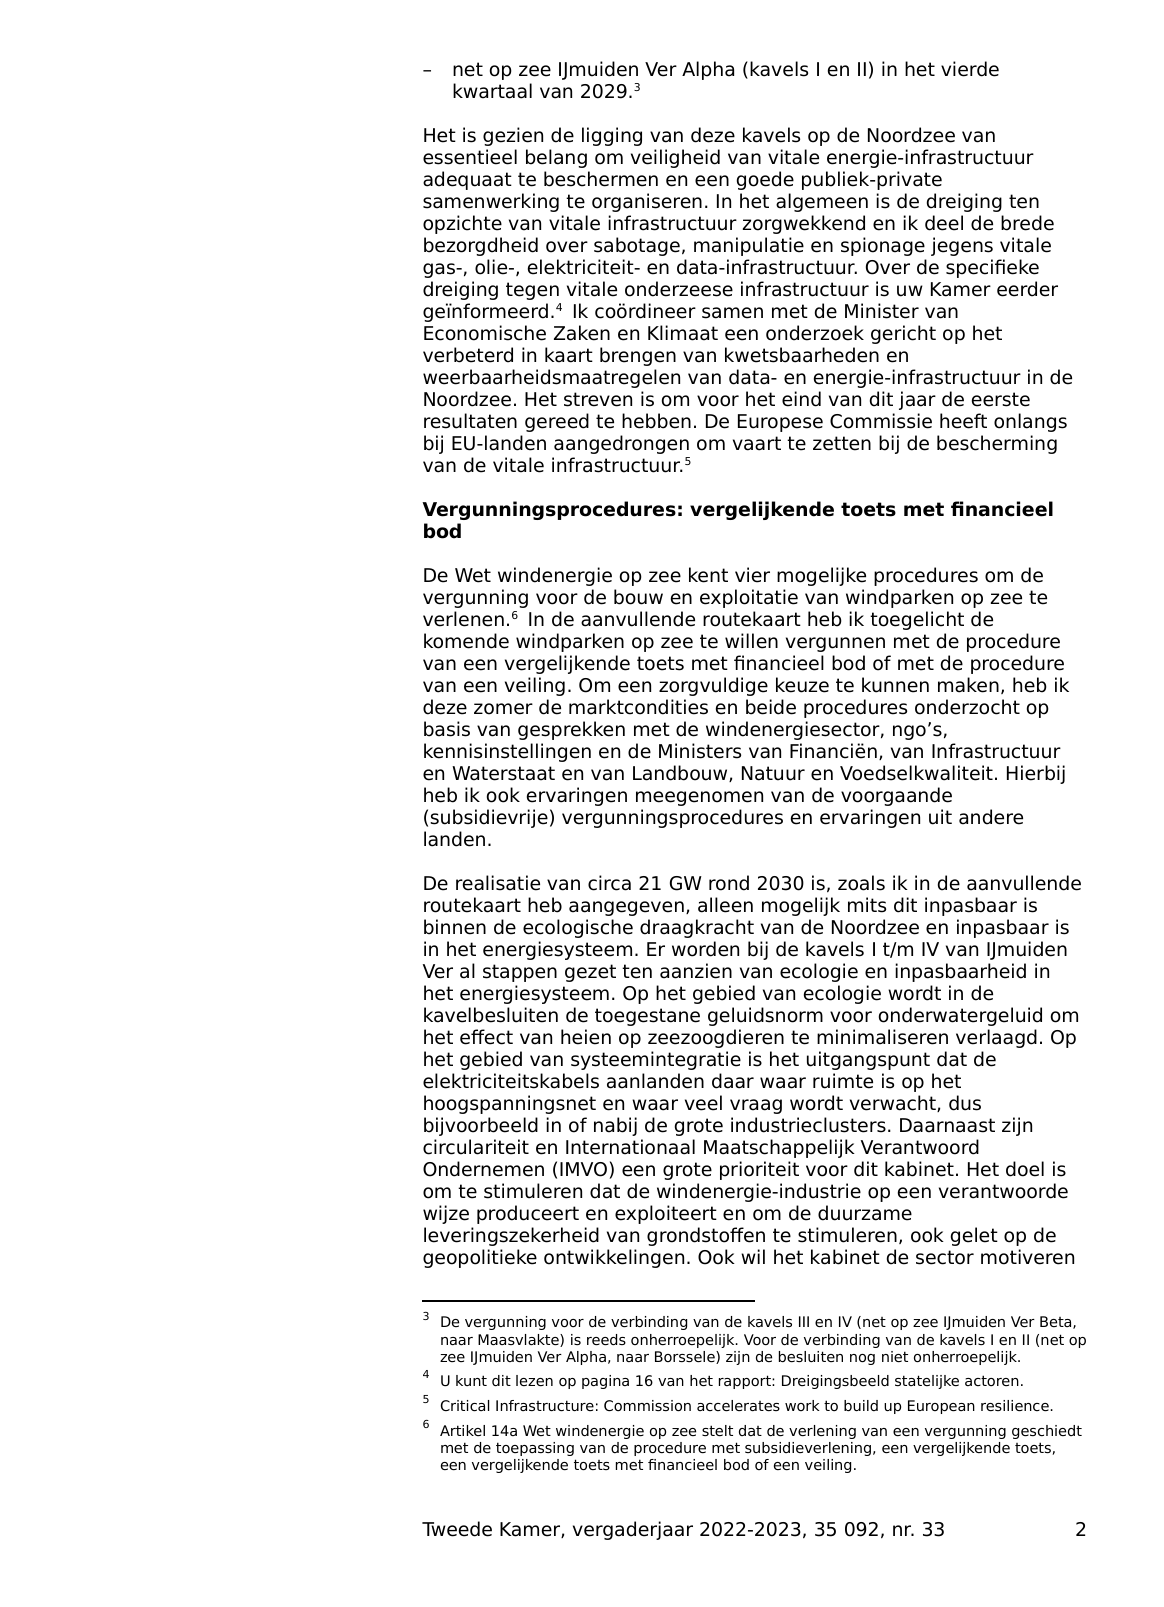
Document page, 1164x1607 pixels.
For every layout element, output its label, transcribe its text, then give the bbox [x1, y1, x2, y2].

text Artikel 14a Wet windenergie op zee stelt dat de verlening van een vergunning geschiedt met de toepassing van de procedure met subsidieverlening, een vergelijkende toets, een vergelijkende toets met financieel bod of een veiling. [422, 1418, 1087, 1474]
text U kunt dit lezen op pagina 16 van het rapport: Dreigingsbeeld statelijke actoren. [422, 1368, 1087, 1391]
text De vergunning voor de verbinding van de kavels III en IV (net op zee IJmuiden Ver Beta, naar Maasvlakte) is reeds onherroepelijk. Voor de verbinding van de kavels I en II (net op zee IJmuiden Ver Alpha, naar Borssele) zijn de besluiten nog niet onherroepelijk. [422, 1310, 1087, 1366]
subtitle Vergunningsprocedures: vergelijkende toets met financieel bod [422, 499, 1087, 543]
text – net op zee IJmuiden Ver Alpha (kavels I en II) in het vierde kwartaal van 2029. [422, 59, 1087, 103]
text Het is gezien de ligging van deze kavels op de Noordzee van essentieel belang om veiligheid van vitale energie-infrastructuur adequaat te beschermen en een goede publiek-private samenwerking te organiseren. In het algemeen is de dreiging ten opzichte van vitale infrastructuur zorgwekkend en ik deel de brede bezorgdheid over sabotage, manipulatie en spionage jegens vitale gas-, olie-, elektriciteit- en data-infrastructuur. Over de specifieke dreiging tegen vitale onderzeese infrastructuur is uw Kamer eerder geïnformeerd. Ik coördineer samen met de Minister van Economische Zaken en Klimaat een onderzoek gericht op het verbeterd in kaart brengen van kwetsbaarheden en weerbaarheidsmaatregelen van data- en energie-infrastructuur in de Noordzee. Het streven is om voor het eind van dit jaar de eerste resultaten gereed te hebben. De Europese Commissie heeft onlangs bij EU-landen aangedrongen om vaart te zetten bij de bescherming van de vitale infrastructuur. [422, 125, 1087, 477]
text De Wet windenergie op zee kent vier mogelijke procedures om de vergunning voor de bouw en exploitatie van windparken op zee te verlenen. In de aanvullende routekaart heb ik toegelicht de komende windparken op zee te willen vergunnen met de procedure van een vergelijkende toets met financieel bod of met de procedure van een veiling. Om een zorgvuldige keuze te kunnen maken, heb ik deze zomer de marktcondities en beide procedures onderzocht op basis van gesprekken met de windenergiesector, ngo’s, kennisinstellingen en de Ministers van Financiën, van Infrastructuur en Waterstaat en van Landbouw, Natuur en Voedselkwaliteit. Hierbij heb ik ook ervaringen meegenomen van de voorgaande (subsidievrije) vergunningsprocedures en ervaringen uit andere landen. [422, 565, 1087, 851]
text Critical Infrastructure: Commission accelerates work to build up European resilience. [422, 1393, 1087, 1416]
text De realisatie van circa 21 GW rond 2030 is, zoals ik in de aanvullende routekaart heb aangegeven, alleen mogelijk mits dit inpasbaar is binnen de ecologische draagkracht van de Noordzee en inpasbaar is in het energiesysteem. Er worden bij de kavels I t/m IV van IJmuiden Ver al stappen gezet ten aanzien van ecologie en inpasbaarheid in het energiesysteem. Op het gebied van ecologie wordt in de kavelbesluiten de toegestane geluidsnorm voor onderwatergeluid om het effect van heien op zeezoogdieren te minimaliseren verlaagd. Op het gebied van systeemintegratie is het uitgangspunt dat de elektriciteitskabels aanlanden daar waar ruimte is op het hoogspanningsnet en waar veel vraag wordt verwacht, dus bijvoorbeeld in of nabij de grote industrieclusters. Daarnaast zijn circulariteit en Internationaal Maatschappelijk Verantwoord Ondernemen (IMVO) een grote prioriteit voor dit kabinet. Het doel is om te stimuleren dat de windenergie-industrie op een verantwoorde wijze produceert en exploiteert en om de duurzame leveringszekerheid van grondstoffen te stimuleren, ook gelet op de geopolitieke ontwikkelingen. Ook wil het kabinet de sector motiveren [422, 873, 1087, 1269]
